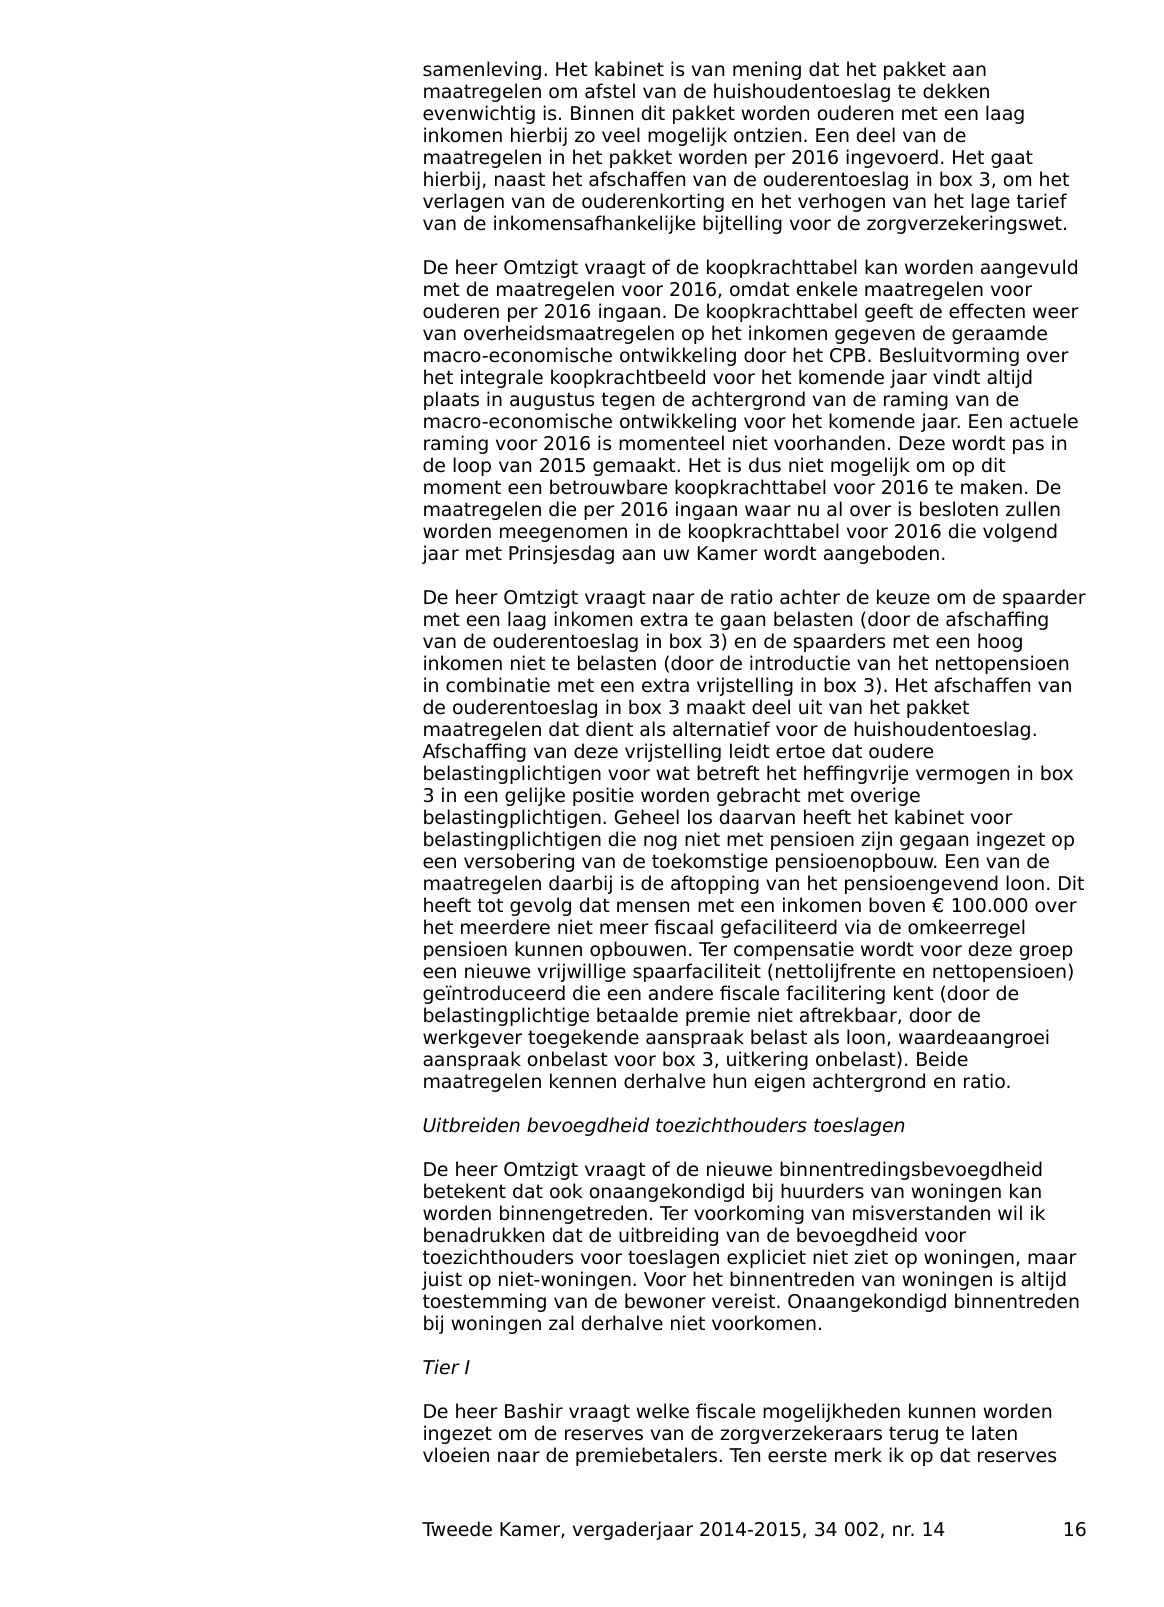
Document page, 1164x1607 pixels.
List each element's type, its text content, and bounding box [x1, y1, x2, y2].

subtitle Tier I [422, 1357, 1087, 1379]
text De heer Bashir vraagt welke fiscale mogelijkheden kunnen worden ingezet om de reserves van de zorgverzekeraars terug te laten vloeien naar de premiebetalers. Ten eerste merk ik op dat reserves [422, 1401, 1087, 1467]
text samenleving. Het kabinet is van mening dat het pakket aan maatregelen om afstel van de huishoudentoeslag te dekken evenwichtig is. Binnen dit pakket worden ouderen met een laag inkomen hierbij zo veel mogelijk ontzien. Een deel van de maatregelen in het pakket worden per 2016 ingevoerd. Het gaat hierbij, naast het afschaffen van de ouderentoeslag in box 3, om het verlagen van de ouderenkorting en het verhogen van het lage tarief van de inkomensafhankelijke bijtelling voor de zorgverzekeringswet. [422, 59, 1087, 235]
text De heer Omtzigt vraagt of de koopkrachttabel kan worden aangevuld met de maatregelen voor 2016, omdat enkele maatregelen voor ouderen per 2016 ingaan. De koopkrachttabel geeft de effecten weer van overheidsmaatregelen op het inkomen gegeven de geraamde macro-economische ontwikkeling door het CPB. Besluitvorming over het integrale koopkrachtbeeld voor het komende jaar vindt altijd plaats in augustus tegen de achtergrond van de raming van de macro-economische ontwikkeling voor het komende jaar. Een actuele raming voor 2016 is momenteel niet voorhanden. Deze wordt pas in de loop van 2015 gemaakt. Het is dus niet mogelijk om op dit moment een betrouwbare koopkrachttabel voor 2016 te maken. De maatregelen die per 2016 ingaan waar nu al over is besloten zullen worden meegenomen in de koopkrachttabel voor 2016 die volgend jaar met Prinsjesdag aan uw Kamer wordt aangeboden. [422, 257, 1087, 565]
text De heer Omtzigt vraagt naar de ratio achter de keuze om de spaarder met een laag inkomen extra te gaan belasten (door de afschaffing van de ouderentoeslag in box 3) en de spaarders met een hoog inkomen niet te belasten (door de introductie van het nettopensioen in combinatie met een extra vrijstelling in box 3). Het afschaffen van de ouderentoeslag in box 3 maakt deel uit van het pakket maatregelen dat dient als alternatief voor de huishoudentoeslag. Afschaffing van deze vrijstelling leidt ertoe dat oudere belastingplichtigen voor wat betreft het heffingvrije vermogen in box 3 in een gelijke positie worden gebracht met overige belastingplichtigen. Geheel los daarvan heeft het kabinet voor belastingplichtigen die nog niet met pensioen zijn gegaan ingezet op een versobering van de toekomstige pensioenopbouw. Een van de maatregelen daarbij is de aftopping van het pensioengevend loon. Dit heeft tot gevolg dat mensen met een inkomen boven € 100.000 over het meerdere niet meer fiscaal gefaciliteerd via de omkeerregel pensioen kunnen opbouwen. Ter compensatie wordt voor deze groep een nieuwe vrijwillige spaarfaciliteit (nettolijfrente en nettopensioen) geïntroduceerd die een andere fiscale facilitering kent (door de belastingplichtige betaalde premie niet aftrekbaar, door de werkgever toegekende aanspraak belast als loon, waardeaangroei aanspraak onbelast voor box 3, uitkering onbelast). Beide maatregelen kennen derhalve hun eigen achtergrond en ratio. [422, 587, 1087, 1092]
subtitle Uitbreiden bevoegdheid toezichthouders toeslagen [422, 1115, 1087, 1137]
text De heer Omtzigt vraagt of de nieuwe binnentredingsbevoegdheid betekent dat ook onaangekondigd bij huurders van woningen kan worden binnengetreden. Ter voorkoming van misverstanden wil ik benadrukken dat de uitbreiding van de bevoegdheid voor toezichthouders voor toeslagen expliciet niet ziet op woningen, maar juist op niet-woningen. Voor het binnentreden van woningen is altijd toestemming van de bewoner vereist. Onaangekondigd binnentreden bij woningen zal derhalve niet voorkomen. [422, 1159, 1087, 1335]
